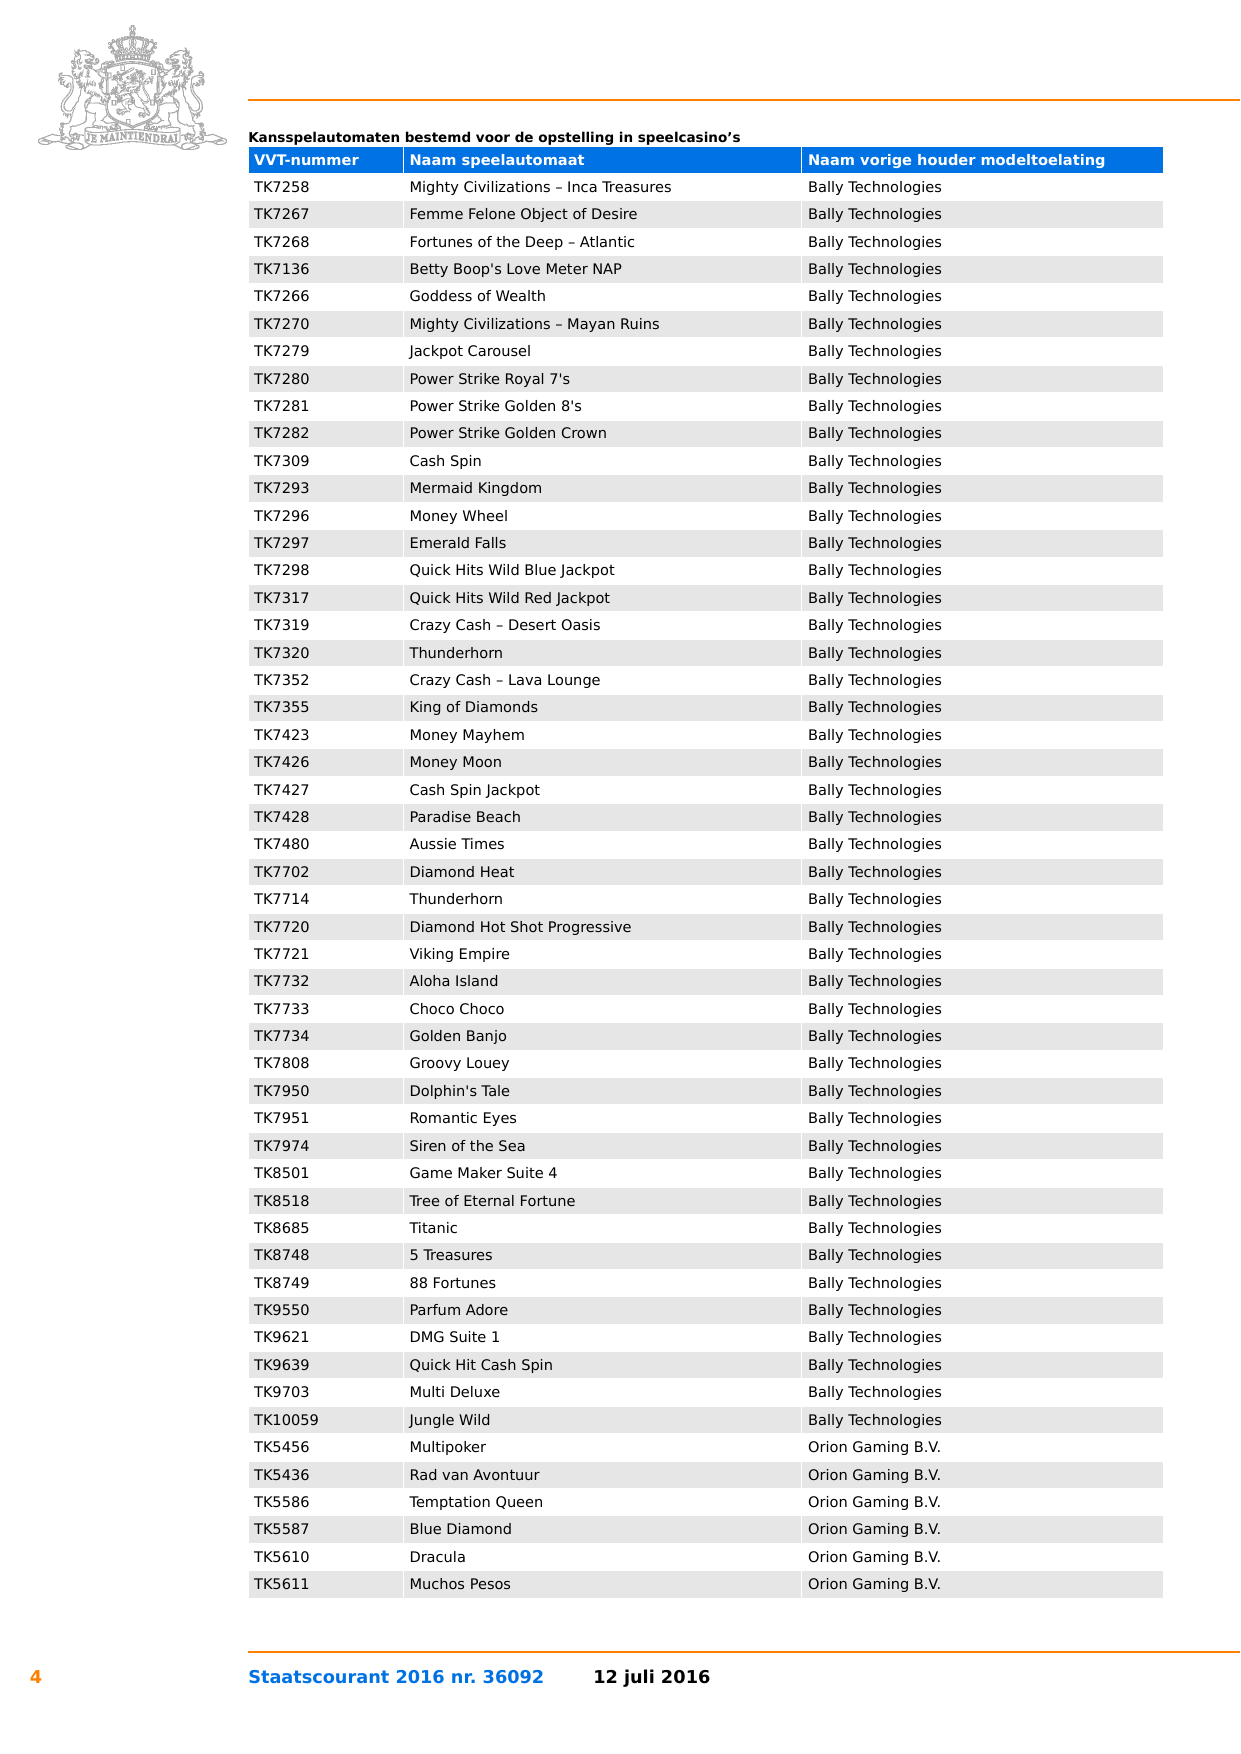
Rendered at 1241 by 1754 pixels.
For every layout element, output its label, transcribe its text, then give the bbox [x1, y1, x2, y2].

table_cell Aussie Times [404, 832, 801, 858]
table_cell Bally Technologies [802, 1407, 1163, 1433]
table_cell Rad van Avontuur [404, 1462, 801, 1488]
table_cell Muchos Pesos [404, 1571, 801, 1598]
table_cell Quick Hits Wild Blue Jackpot [404, 558, 801, 584]
table_cell Temptation Queen [404, 1489, 801, 1515]
table_cell TK7480 [249, 832, 403, 858]
table_cell TK9621 [249, 1325, 403, 1351]
table_cell Naam speelautomaat [404, 147, 801, 173]
table_cell Cash Spin [404, 448, 801, 474]
table_cell Bally Technologies [802, 1051, 1163, 1077]
table_cell Money Wheel [404, 503, 801, 529]
table_cell Bally Technologies [802, 1133, 1163, 1159]
table_cell Bally Technologies [802, 1188, 1163, 1214]
table_cell TK9639 [249, 1352, 403, 1378]
table_cell Bally Technologies [802, 475, 1163, 502]
table_cell Bally Technologies [802, 667, 1163, 693]
table_cell Bally Technologies [802, 804, 1163, 831]
table_cell TK8501 [249, 1160, 403, 1187]
table_cell TK7423 [249, 722, 403, 748]
table_cell Bally Technologies [802, 969, 1163, 995]
table_cell TK8518 [249, 1188, 403, 1214]
table_cell Power Strike Royal 7's [404, 366, 801, 392]
table_cell Game Maker Suite 4 [404, 1160, 801, 1187]
table_cell TK7974 [249, 1133, 403, 1159]
table_cell Orion Gaming B.V. [802, 1544, 1163, 1570]
table_cell Bally Technologies [802, 941, 1163, 967]
table_cell Goddess of Wealth [404, 284, 801, 310]
table_cell TK7721 [249, 941, 403, 967]
table_cell TK7734 [249, 1023, 403, 1050]
table_cell Bally Technologies [802, 640, 1163, 666]
table_cell Groovy Louey [404, 1051, 801, 1077]
table_cell TK7293 [249, 475, 403, 502]
table_cell TK7266 [249, 284, 403, 310]
table_cell TK5586 [249, 1489, 403, 1515]
table_cell Orion Gaming B.V. [802, 1571, 1163, 1598]
table_cell Bally Technologies [802, 366, 1163, 392]
table_cell Bally Technologies [802, 1078, 1163, 1104]
table_cell Titanic [404, 1215, 801, 1241]
table_cell Cash Spin Jackpot [404, 777, 801, 803]
table_cell Bally Technologies [802, 914, 1163, 940]
table_cell Jungle Wild [404, 1407, 801, 1433]
table_cell TK9550 [249, 1297, 403, 1324]
table_cell Dracula [404, 1544, 801, 1570]
table_cell Bally Technologies [802, 558, 1163, 584]
table_cell Mighty Civilizations – Mayan Ruins [404, 311, 801, 337]
table_cell TK7280 [249, 366, 403, 392]
table_cell Thunderhorn [404, 886, 801, 913]
table_cell Power Strike Golden 8's [404, 393, 801, 419]
table_cell TK7319 [249, 613, 403, 639]
table_cell TK8749 [249, 1270, 403, 1296]
table_cell TK7951 [249, 1106, 403, 1132]
table_cell Bally Technologies [802, 1160, 1163, 1187]
table_cell TK7427 [249, 777, 403, 803]
table_cell TK10059 [249, 1407, 403, 1433]
table_cell Bally Technologies [802, 1352, 1163, 1378]
table_cell Bally Technologies [802, 695, 1163, 721]
table_cell Bally Technologies [802, 503, 1163, 529]
table_cell DMG Suite 1 [404, 1325, 801, 1351]
table_cell Money Moon [404, 749, 801, 776]
table_cell Thunderhorn [404, 640, 801, 666]
table_cell TK7732 [249, 969, 403, 995]
table_cell Bally Technologies [802, 585, 1163, 611]
table_cell Diamond Heat [404, 859, 801, 885]
table_cell Bally Technologies [802, 1106, 1163, 1132]
table_cell TK7297 [249, 530, 403, 557]
table_cell TK7352 [249, 667, 403, 693]
table_cell VVT-nummer [249, 147, 403, 173]
table_cell Emerald Falls [404, 530, 801, 557]
table_cell 5 Treasures [404, 1243, 801, 1269]
table_cell Orion Gaming B.V. [802, 1516, 1163, 1543]
table_cell Femme Felone Object of Desire [404, 201, 801, 228]
table_cell 88 Fortunes [404, 1270, 801, 1296]
table_cell TK5456 [249, 1434, 403, 1461]
table_cell Bally Technologies [802, 859, 1163, 885]
table_cell Quick Hits Wild Red Jackpot [404, 585, 801, 611]
table_cell Viking Empire [404, 941, 801, 967]
table_cell Bally Technologies [802, 1325, 1163, 1351]
table_cell TK5611 [249, 1571, 403, 1598]
picture [38, 25, 227, 150]
table_cell Parfum Adore [404, 1297, 801, 1324]
table_cell Naam vorige houder modeltoelating [802, 147, 1163, 173]
table_cell Siren of the Sea [404, 1133, 801, 1159]
table_cell Bally Technologies [802, 284, 1163, 310]
table_cell TK5610 [249, 1544, 403, 1570]
table_cell Romantic Eyes [404, 1106, 801, 1132]
table_cell TK7279 [249, 339, 403, 365]
table_cell TK5587 [249, 1516, 403, 1543]
table_cell TK7281 [249, 393, 403, 419]
table_cell Bally Technologies [802, 311, 1163, 337]
table_cell TK7258 [249, 174, 403, 200]
table_cell TK7428 [249, 804, 403, 831]
table_cell Multipoker [404, 1434, 801, 1461]
table_cell Paradise Beach [404, 804, 801, 831]
table_cell TK7702 [249, 859, 403, 885]
table_cell Power Strike Golden Crown [404, 421, 801, 447]
table_cell TK9703 [249, 1380, 403, 1406]
table_cell King of Diamonds [404, 695, 801, 721]
table_cell Bally Technologies [802, 749, 1163, 776]
table_cell TK8685 [249, 1215, 403, 1241]
table_cell Bally Technologies [802, 777, 1163, 803]
table_cell Bally Technologies [802, 886, 1163, 913]
table_cell Quick Hit Cash Spin [404, 1352, 801, 1378]
table_cell Aloha Island [404, 969, 801, 995]
table_cell Bally Technologies [802, 1380, 1163, 1406]
table_cell Betty Boop's Love Meter NAP [404, 256, 801, 283]
table_cell Bally Technologies [802, 448, 1163, 474]
table_cell Bally Technologies [802, 1297, 1163, 1324]
table_cell TK7270 [249, 311, 403, 337]
table_cell TK8748 [249, 1243, 403, 1269]
table_cell Bally Technologies [802, 1023, 1163, 1050]
table_cell TK7282 [249, 421, 403, 447]
table_cell Dolphin's Tale [404, 1078, 801, 1104]
table_cell Diamond Hot Shot Progressive [404, 914, 801, 940]
table_cell Mermaid Kingdom [404, 475, 801, 502]
table_cell Bally Technologies [802, 530, 1163, 557]
table_cell Bally Technologies [802, 613, 1163, 639]
table_cell Bally Technologies [802, 1215, 1163, 1241]
table_cell TK7267 [249, 201, 403, 228]
table_cell TK7136 [249, 256, 403, 283]
table_cell TK7950 [249, 1078, 403, 1104]
table_cell Bally Technologies [802, 996, 1163, 1022]
table_cell Bally Technologies [802, 1270, 1163, 1296]
table_cell Bally Technologies [802, 421, 1163, 447]
table_cell TK7317 [249, 585, 403, 611]
table_cell Bally Technologies [802, 722, 1163, 748]
table_cell Bally Technologies [802, 339, 1163, 365]
table_cell TK7355 [249, 695, 403, 721]
table_cell Fortunes of the Deep – Atlantic [404, 229, 801, 255]
table_cell Crazy Cash – Lava Lounge [404, 667, 801, 693]
table_cell TK7309 [249, 448, 403, 474]
table_cell TK5436 [249, 1462, 403, 1488]
table_cell Bally Technologies [802, 174, 1163, 200]
table_cell Bally Technologies [802, 229, 1163, 255]
table_cell Orion Gaming B.V. [802, 1462, 1163, 1488]
table_cell Money Mayhem [404, 722, 801, 748]
table_cell TK7268 [249, 229, 403, 255]
table_cell Bally Technologies [802, 201, 1163, 228]
table_cell Bally Technologies [802, 1243, 1163, 1269]
table_cell Orion Gaming B.V. [802, 1434, 1163, 1461]
table_cell Mighty Civilizations – Inca Treasures [404, 174, 801, 200]
table_cell TK7320 [249, 640, 403, 666]
table_cell TK7720 [249, 914, 403, 940]
table_cell TK7426 [249, 749, 403, 776]
table_cell Tree of Eternal Fortune [404, 1188, 801, 1214]
table_cell Bally Technologies [802, 256, 1163, 283]
table_cell TK7296 [249, 503, 403, 529]
table_cell TK7298 [249, 558, 403, 584]
table_cell TK7733 [249, 996, 403, 1022]
table_cell Bally Technologies [802, 393, 1163, 419]
table_cell Crazy Cash – Desert Oasis [404, 613, 801, 639]
table_cell Choco Choco [404, 996, 801, 1022]
table_cell Blue Diamond [404, 1516, 801, 1543]
table_cell Bally Technologies [802, 832, 1163, 858]
table_header Kansspelautomaten bestemd voor de opstelling in speelcasino’s [248, 130, 1163, 146]
table_cell Multi Deluxe [404, 1380, 801, 1406]
table_cell Golden Banjo [404, 1023, 801, 1050]
table_cell Jackpot Carousel [404, 339, 801, 365]
table_cell TK7808 [249, 1051, 403, 1077]
table_cell Orion Gaming B.V. [802, 1489, 1163, 1515]
table_cell TK7714 [249, 886, 403, 913]
